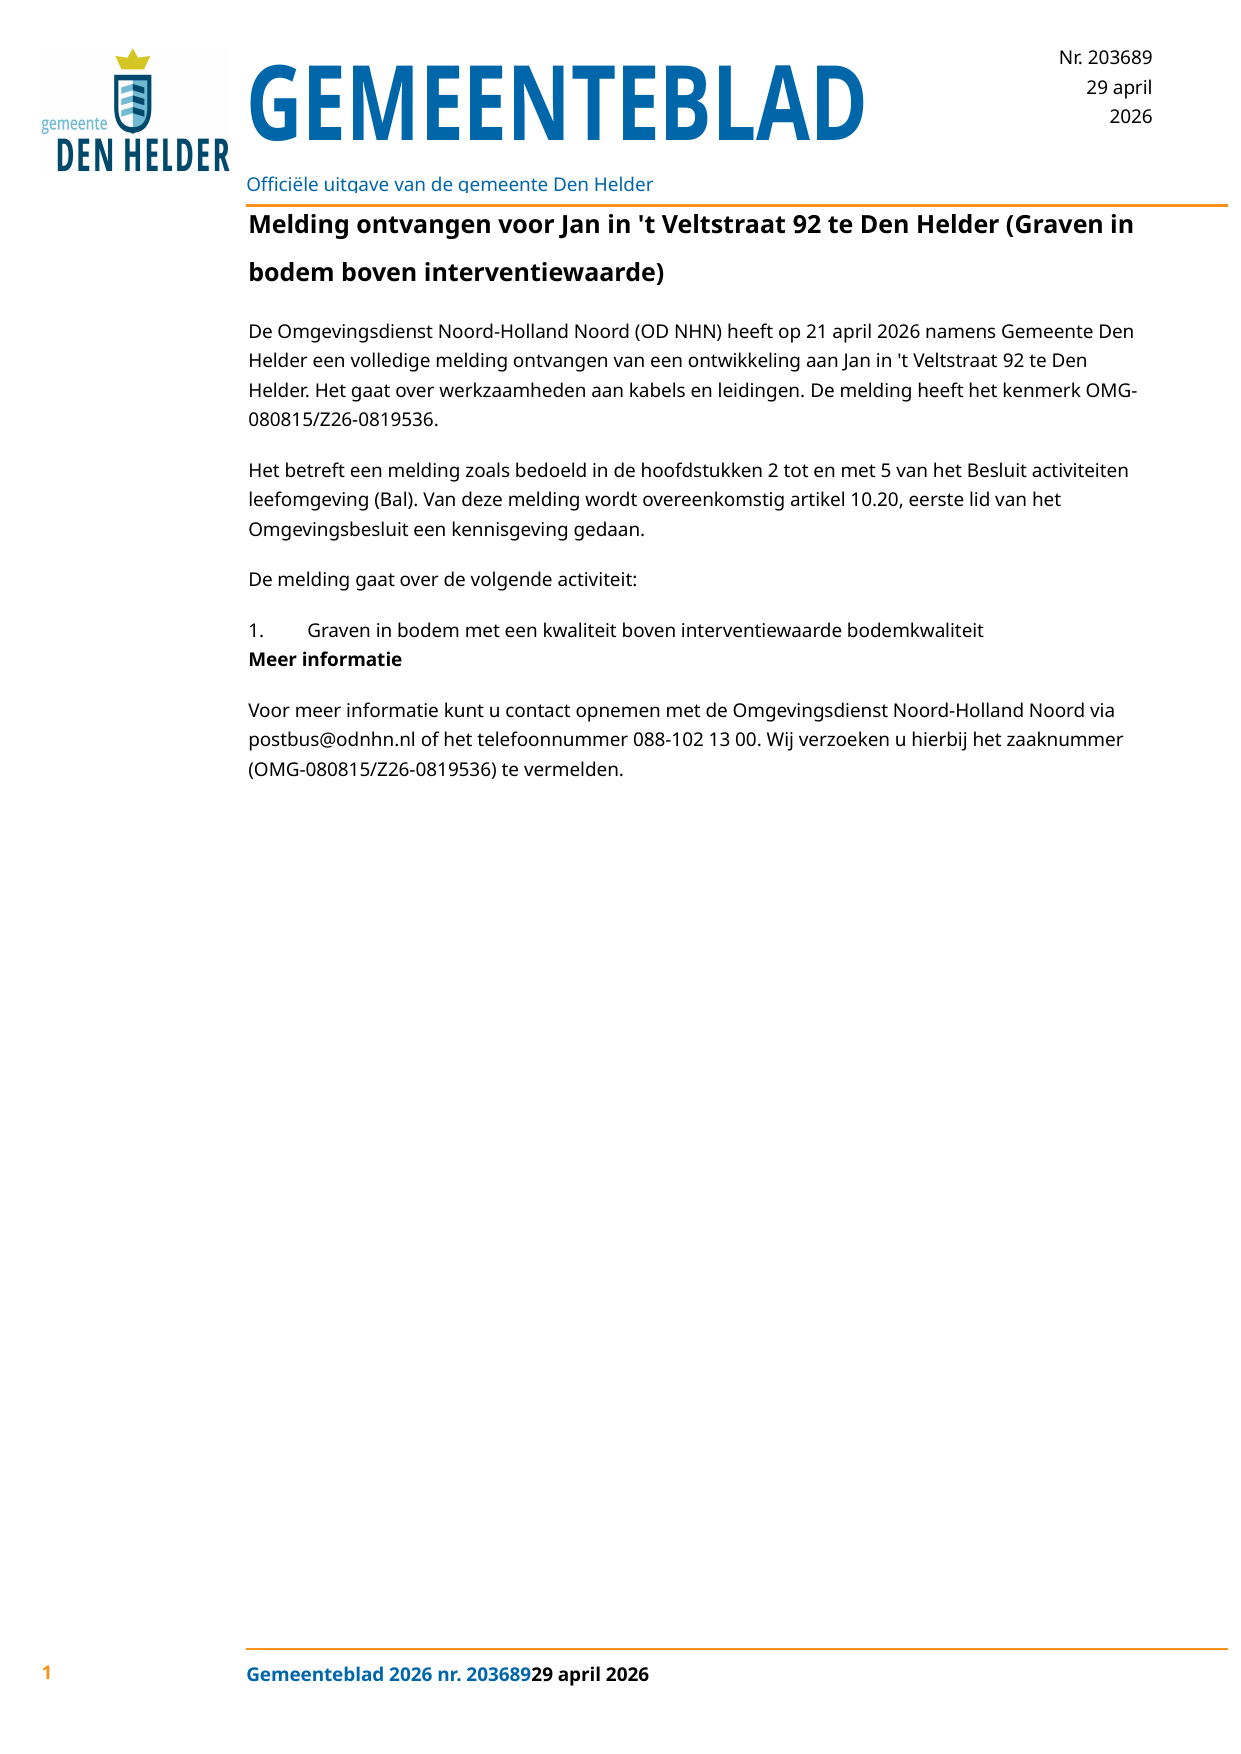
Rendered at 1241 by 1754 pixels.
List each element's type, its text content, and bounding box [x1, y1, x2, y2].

picture [220, 160, 224, 172]
text Melding ontvangen voor Jan in 't Veltstraat 92 te Den Helder (Graven in bodem boven interventiewaarde) [248, 207, 1152, 288]
text De Omgevingsdienst Noord-Holland Noord (OD NHN) heeft op 21 april 2026 namens Gemeente Den Helder een volledige melding ontvangen van een ontwikkeling aan Jan in 't Veltstraat 92 te Den Helder. Het gaat over werkzaamheden aan kabels en leidingen. De melding heeft het kenmerk OMG-080815/Z26-0819536. [248, 318, 1152, 432]
text De melding gaat over de volgende activiteit: [248, 567, 1152, 592]
text Voor meer informatie kunt u contact opnemen met de Omgevingsdienst Noord-Holland Noord via postbus@odnhn.nl of het telefoonnummer 088-102 13 00. Wij verzoeken u hierbij het zaaknummer (OMG-080815/Z26-0819536) te vermelden. [248, 697, 1152, 782]
picture [41, 47, 231, 172]
text Het betreft een melding zoals bedoeld in de hoofdstukken 2 tot en met 5 van het Besluit activiteiten leefomgeving (Bal). Van deze melding wordt overeenkomstig artikel 10.20, eerste lid van het Omgevingsbesluit een kennisgeving gedaan. [248, 457, 1152, 542]
picture [100, 154, 106, 172]
text Meer informatie [248, 647, 1152, 672]
picture [63, 144, 68, 165]
picture [182, 144, 187, 165]
list Graven in bodem met een kwaliteit boven interventiewaarde bodemkwaliteit [248, 617, 1152, 643]
picture [130, 157, 135, 172]
